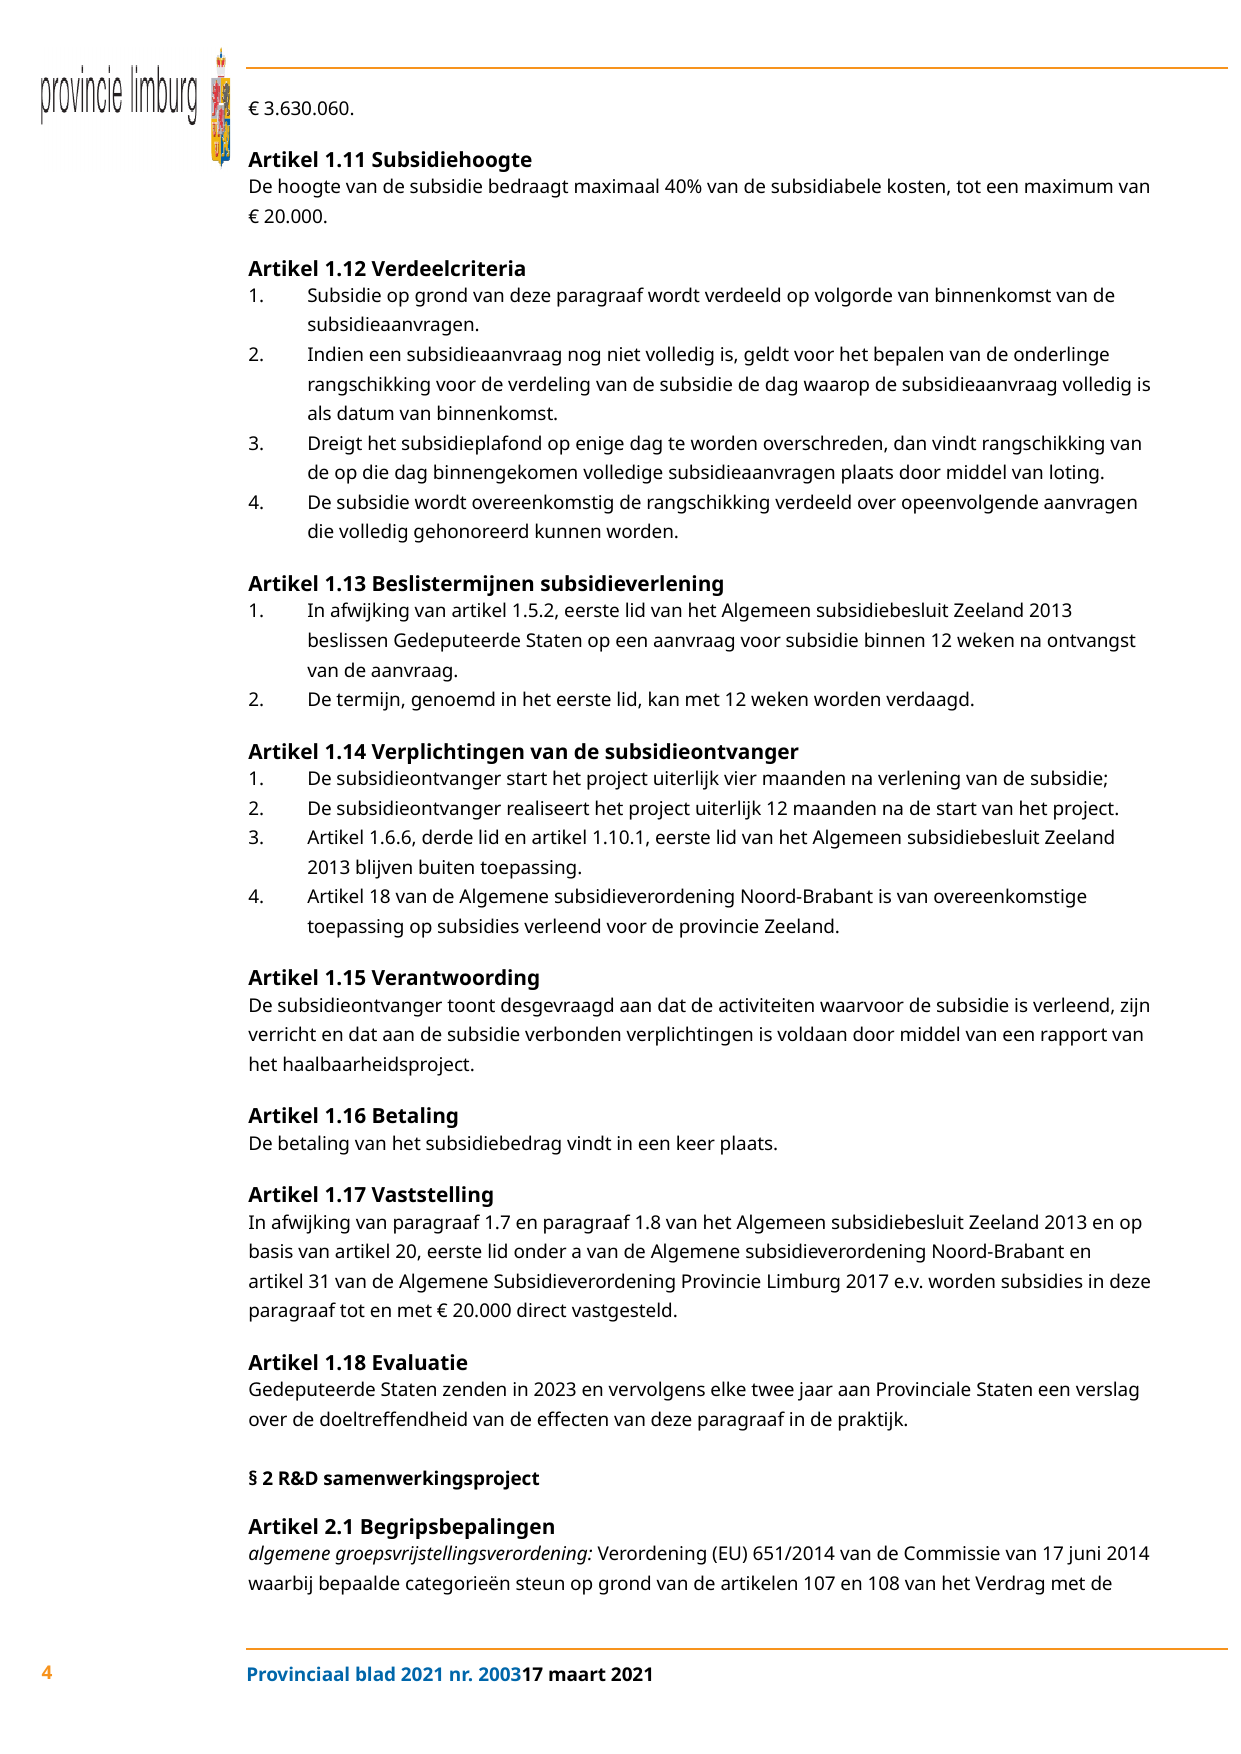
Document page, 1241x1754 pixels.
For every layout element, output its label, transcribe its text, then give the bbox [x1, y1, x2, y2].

list Artikel 1.6.6, derde lid en artikel 1.10.1, eerste lid van het Algemeen subsidiebesluit Zeeland 2013 blijven buiten toepassing. [248, 824, 1152, 880]
text Artikel 1.11 Subsidiehoogte [248, 145, 1152, 174]
text Artikel 1.18 Evaluatie [248, 1348, 1152, 1376]
text In afwijking van paragraaf 1.7 en paragraaf 1.8 van het Algemeen subsidiebesluit Zeeland 2013 en op basis van artikel 20, eerste lid onder a van de Algemene subsidieverordening Noord-Brabant en artikel 31 van de Algemene Subsidieverordening Provincie Limburg 2017 e.v. worden subsidies in deze paragraaf tot en met € 20.000 direct vastgesteld. [248, 1209, 1152, 1323]
list In afwijking van artikel 1.5.2, eerste lid van het Algemeen subsidiebesluit Zeeland 2013 beslissen Gedeputeerde Staten op een aanvraag voor subsidie binnen 12 weken na ontvangst van de aanvraag. [248, 598, 1152, 682]
text De hoogte van de subsidie bedraagt maximaal 40% van de subsidiabele kosten, tot een maximum van € 20.000. [248, 174, 1152, 229]
text Artikel 1.16 Betaling [248, 1102, 1152, 1130]
text Artikel 1.15 Verantwoording [248, 963, 1152, 992]
list Dreigt het subsidieplafond op enige dag te worden overschreden, dan vindt rangschikking van de op die dag binnengekomen volledige subsidieaanvragen plaats door middel van loting. [248, 430, 1152, 485]
list De subsidieontvanger start het project uiterlijk vier maanden na verlening van de subsidie; [248, 765, 1152, 791]
list De subsidie wordt overeenkomstig de rangschikking verdeeld over opeenvolgende aanvragen die volledig gehonoreerd kunnen worden. [248, 489, 1152, 544]
text Artikel 1.13 Beslistermijnen subsidieverlening [248, 569, 1152, 598]
text § 2 R&D samenwerkingsproject [248, 1465, 1152, 1491]
text algemene groepsvrijstellingsverordening: Verordening (EU) 651/2014 van de Commissie van 17 juni 2014 waarbij bepaalde categorieën steun op grond van de artikelen 107 en 108 van het Verdrag met de [248, 1540, 1152, 1596]
text De betaling van het subsidiebedrag vindt in een keer plaats. [248, 1130, 1152, 1156]
list Subsidie op grond van deze paragraaf wordt verdeeld op volgorde van binnenkomst van de subsidieaanvragen. [248, 282, 1152, 337]
text Artikel 1.14 Verplichtingen van de subsidieontvanger [248, 737, 1152, 765]
list De subsidieontvanger realiseert het project uiterlijk 12 maanden na de start van het project. [248, 795, 1152, 821]
text De subsidieontvanger toont desgevraagd aan dat de activiteiten waarvoor de subsidie is verleend, zijn verricht en dat aan de subsidie verbonden verplichtingen is voldaan door middel van een rapport van het haalbaarheidsproject. [248, 992, 1152, 1077]
text € 3.630.060. [248, 95, 1152, 121]
picture [41, 47, 231, 172]
list Artikel 18 van de Algemene subsidieverordening Noord-Brabant is van overeenkomstige toepassing op subsidies verleend voor de provincie Zeeland. [248, 883, 1152, 939]
text Artikel 1.12 Verdeelcriteria [248, 254, 1152, 282]
list De termijn, genoemd in het eerste lid, kan met 12 weken worden verdaagd. [248, 686, 1152, 712]
text Artikel 1.17 Vaststelling [248, 1180, 1152, 1209]
text Gedeputeerde Staten zenden in 2023 en vervolgens elke twee jaar aan Provinciale Staten een verslag over de doeltreffendheid van de effecten van deze paragraaf in de praktijk. [248, 1376, 1152, 1432]
list Indien een subsidieaanvraag nog niet volledig is, geldt voor het bepalen van de onderlinge rangschikking voor de verdeling van de subsidie de dag waarop de subsidieaanvraag volledig is als datum van binnenkomst. [248, 341, 1152, 426]
text Artikel 2.1 Begripsbepalingen [248, 1512, 1152, 1540]
